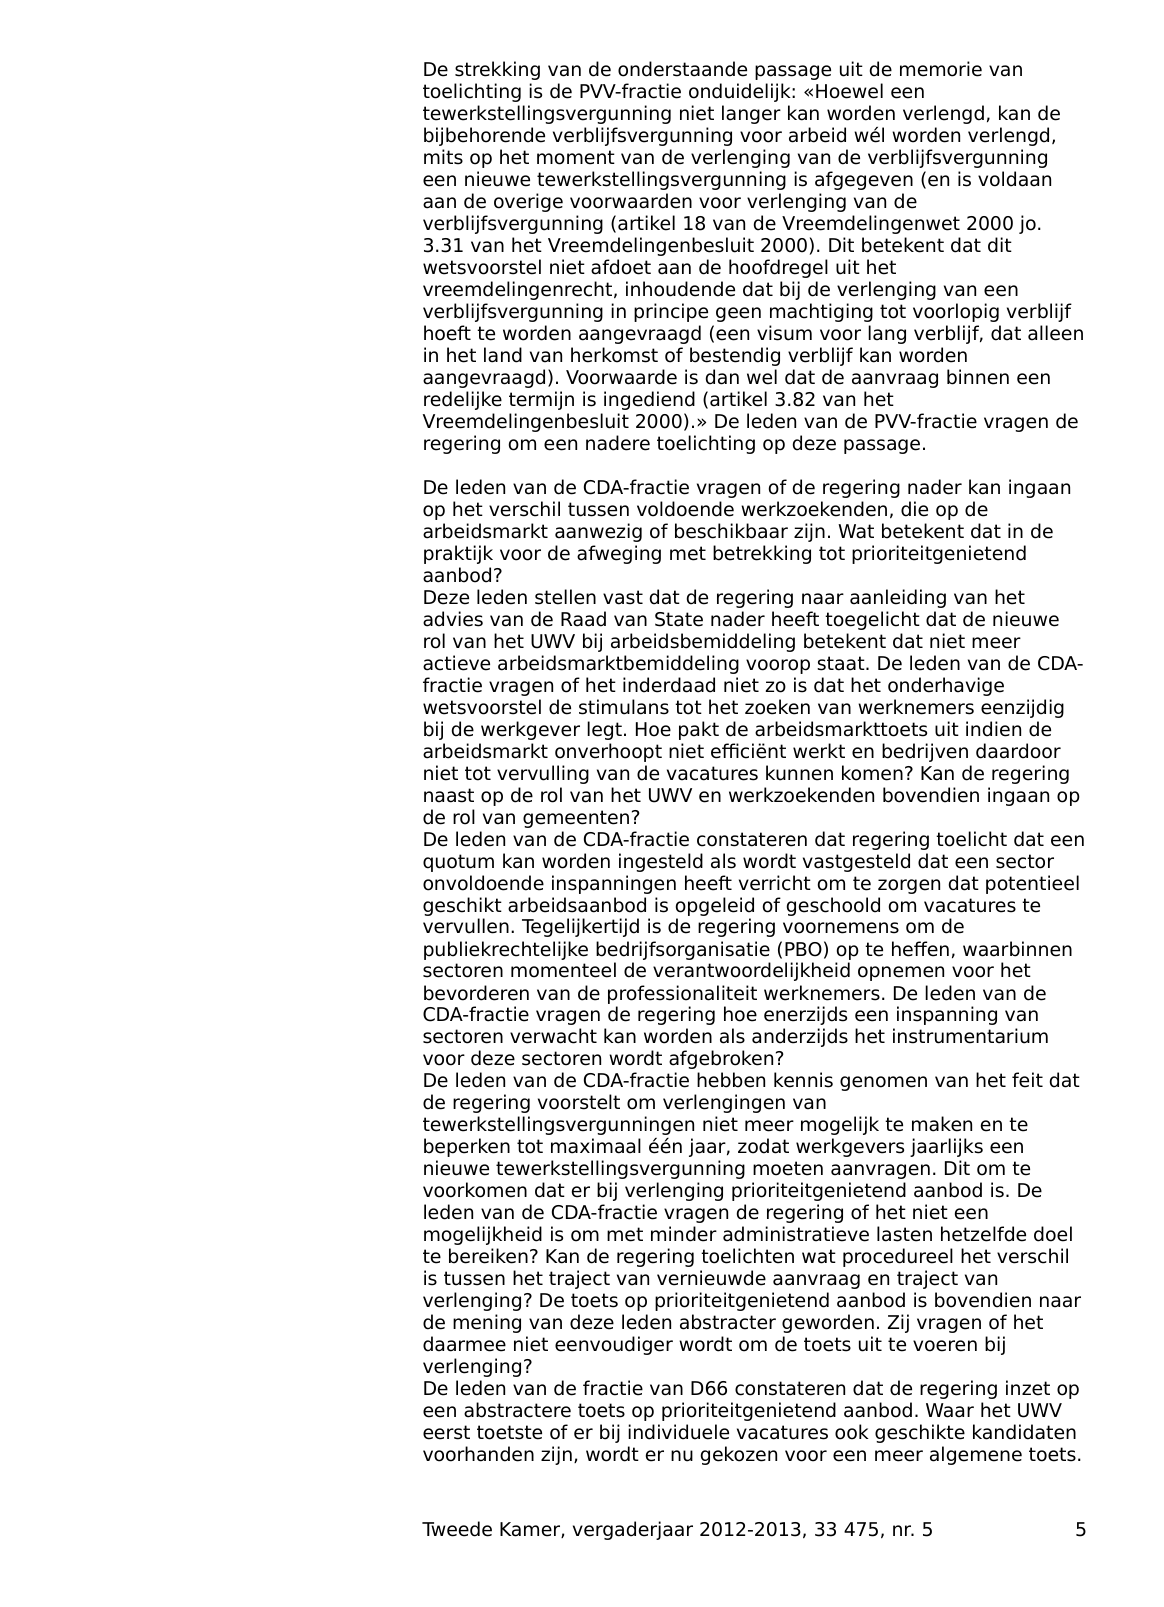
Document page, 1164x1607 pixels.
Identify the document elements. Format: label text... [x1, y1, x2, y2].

text De leden van de fractie van D66 constateren dat de regering inzet op een abstractere toets op prioriteitgenietend aanbod. Waar het UWV eerst toetste of er bij individuele vacatures ook geschikte kandidaten voorhanden zijn, wordt er nu gekozen voor een meer algemene toets. [422, 1378, 1087, 1466]
text De leden van de CDA-fractie constateren dat regering toelicht dat een quotum kan worden ingesteld als wordt vastgesteld dat een sector onvoldoende inspanningen heeft verricht om te zorgen dat potentieel geschikt arbeidsaanbod is opgeleid of geschoold om vacatures te vervullen. Tegelijkertijd is de regering voornemens om de publiekrechtelijke bedrijfsorganisatie (PBO) op te heffen, waarbinnen sectoren momenteel de verantwoordelijkheid opnemen voor het bevorderen van de professionaliteit werknemers. De leden van de CDA-fractie vragen de regering hoe enerzijds een inspanning van sectoren verwacht kan worden als anderzijds het instrumentarium voor deze sectoren wordt afgebroken? [422, 828, 1087, 1070]
text De leden van de CDA-fractie vragen of de regering nader kan ingaan op het verschil tussen voldoende werkzoekenden, die op de arbeidsmarkt aanwezig of beschikbaar zijn. Wat betekent dat in de praktijk voor de afweging met betrekking tot prioriteitgenietend aanbod? [422, 477, 1087, 587]
text Deze leden stellen vast dat de regering naar aanleiding van het advies van de Raad van State nader heeft toegelicht dat de nieuwe rol van het UWV bij arbeidsbemiddeling betekent dat niet meer actieve arbeidsmarktbemiddeling voorop staat. De leden van de CDA-fractie vragen of het inderdaad niet zo is dat het onderhavige wetsvoorstel de stimulans tot het zoeken van werknemers eenzijdig bij de werkgever legt. Hoe pakt de arbeidsmarkttoets uit indien de arbeidsmarkt onverhoopt niet efficiënt werkt en bedrijven daardoor niet tot vervulling van de vacatures kunnen komen? Kan de regering naast op de rol van het UWV en werkzoekenden bovendien ingaan op de rol van gemeenten? [422, 587, 1087, 828]
text De strekking van de onderstaande passage uit de memorie van toelichting is de PVV-fractie onduidelijk: «Hoewel een tewerkstellingsvergunning niet langer kan worden verlengd, kan de bijbehorende verblijfsvergunning voor arbeid wél worden verlengd, mits op het moment van de verlenging van de verblijfsvergunning een nieuwe tewerkstellingsvergunning is afgegeven (en is voldaan aan de overige voorwaarden voor verlenging van de verblijfsvergunning (artikel 18 van de Vreemdelingenwet 2000 jo. 3.31 van het Vreemdelingenbesluit 2000). Dit betekent dat dit wetsvoorstel niet afdoet aan de hoofdregel uit het vreemdelingenrecht, inhoudende dat bij de verlenging van een verblijfsvergunning in principe geen machtiging tot voorlopig verblijf hoeft te worden aangevraagd (een visum voor lang verblijf, dat alleen in het land van herkomst of bestendig verblijf kan worden aangevraagd). Voorwaarde is dan wel dat de aanvraag binnen een redelijke termijn is ingediend (artikel 3.82 van het Vreemdelingenbesluit 2000).» De leden van de PVV-fractie vragen de regering om een nadere toelichting op deze passage. [422, 59, 1087, 455]
text De leden van de CDA-fractie hebben kennis genomen van het feit dat de regering voorstelt om verlengingen van tewerkstellingsvergunningen niet meer mogelijk te maken en te beperken tot maximaal één jaar, zodat werkgevers jaarlijks een nieuwe tewerkstellingsvergunning moeten aanvragen. Dit om te voorkomen dat er bij verlenging prioriteitgenietend aanbod is. De leden van de CDA-fractie vragen de regering of het niet een mogelijkheid is om met minder administratieve lasten hetzelfde doel te bereiken? Kan de regering toelichten wat procedureel het verschil is tussen het traject van vernieuwde aanvraag en traject van verlenging? De toets op prioriteitgenietend aanbod is bovendien naar de mening van deze leden abstracter geworden. Zij vragen of het daarmee niet eenvoudiger wordt om de toets uit te voeren bij verlenging? [422, 1070, 1087, 1378]
